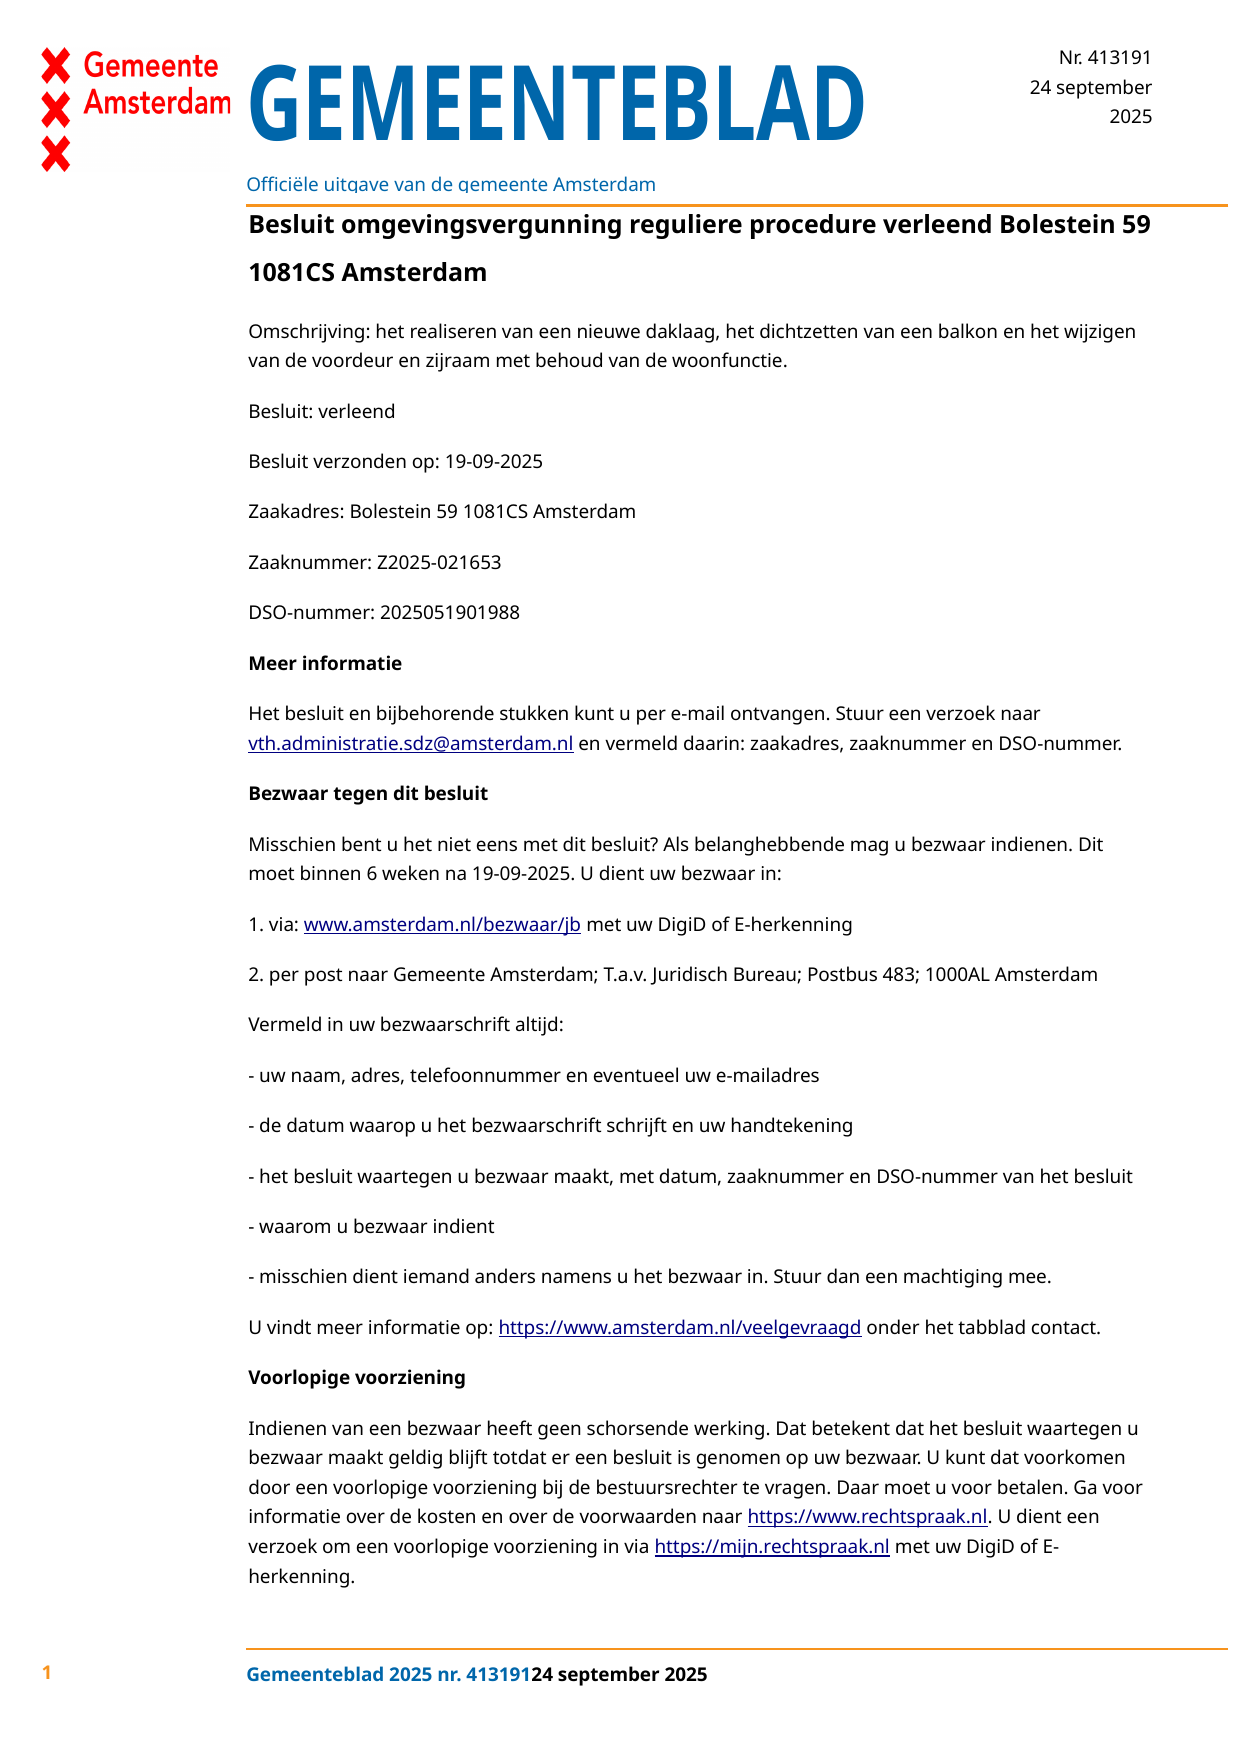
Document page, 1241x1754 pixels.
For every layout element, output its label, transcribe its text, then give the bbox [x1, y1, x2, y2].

text Besluit verzonden op: 19-09-2025 [248, 448, 1152, 474]
picture [41, 47, 231, 172]
text - het besluit waartegen u bezwaar maakt, met datum, zaaknummer en DSO-nummer van het besluit [248, 1163, 1152, 1189]
text U vindt meer informatie op: https://www.amsterdam.nl/veelgevraagd onder het tabblad contact. [248, 1314, 1152, 1340]
text Voorlopige voorziening [248, 1364, 1152, 1390]
text - waarom u bezwaar indient [248, 1213, 1152, 1239]
text Vermeld in uw bezwaarschrift altijd: [248, 1012, 1152, 1037]
text - uw naam, adres, telefoonnummer en eventueel uw e-mailadres [248, 1062, 1152, 1088]
text Het besluit en bijbehorende stukken kunt u per e-mail ontvangen. Stuur een verzoek naar vth.administratie.sdz@amsterdam.nl en vermeld daarin: zaakadres, zaaknummer en DSO-nummer. [248, 700, 1152, 756]
text Zaaknummer: Z2025-021653 [248, 549, 1152, 575]
text Omschrijving: het realiseren van een nieuwe daklaag, het dichtzetten van een balkon en het wijzigen van de voordeur en zijraam met behoud van de woonfunctie. [248, 318, 1152, 373]
text Meer informatie [248, 650, 1152, 676]
text 1. via: www.amsterdam.nl/bezwaar/jb met uw DigiD of E-herkenning [248, 911, 1152, 937]
text Zaakadres: Bolestein 59 1081CS Amsterdam [248, 499, 1152, 524]
text Besluit: verleend [248, 398, 1152, 424]
text - misschien dient iemand anders namens u het bezwaar in. Stuur dan een machtiging mee. [248, 1264, 1152, 1289]
text Indienen van een bezwaar heeft geen schorsende werking. Dat betekent dat het besluit waartegen u bezwaar maakt geldig blijft totdat er een besluit is genomen op uw bezwaar. U kunt dat voorkomen door een voorlopige voorziening bij de bestuursrechter te vragen. Daar moet u voor betalen. Ga voor informatie over de kosten en over de voorwaarden naar https://www.rechtspraak.nl. U dient een verzoek om een voorlopige voorziening in via https://mijn.rechtspraak.nl met uw DigiD of E-herkenning. [248, 1415, 1152, 1589]
text 2. per post naar Gemeente Amsterdam; T.a.v. Juridisch Bureau; Postbus 483; 1000AL Amsterdam [248, 961, 1152, 987]
text Misschien bent u het niet eens met dit besluit? Als belanghebbende mag u bezwaar indienen. Dit moet binnen 6 weken na 19-09-2025. U dient uw bezwaar in: [248, 831, 1152, 886]
text DSO-nummer: 2025051901988 [248, 599, 1152, 625]
text Bezwaar tegen dit besluit [248, 780, 1152, 806]
text Besluit omgevingsvergunning reguliere procedure verleend Bolestein 59 1081CS Amsterdam [248, 207, 1152, 288]
text - de datum waarop u het bezwaarschrift schrijft en uw handtekening [248, 1112, 1152, 1138]
